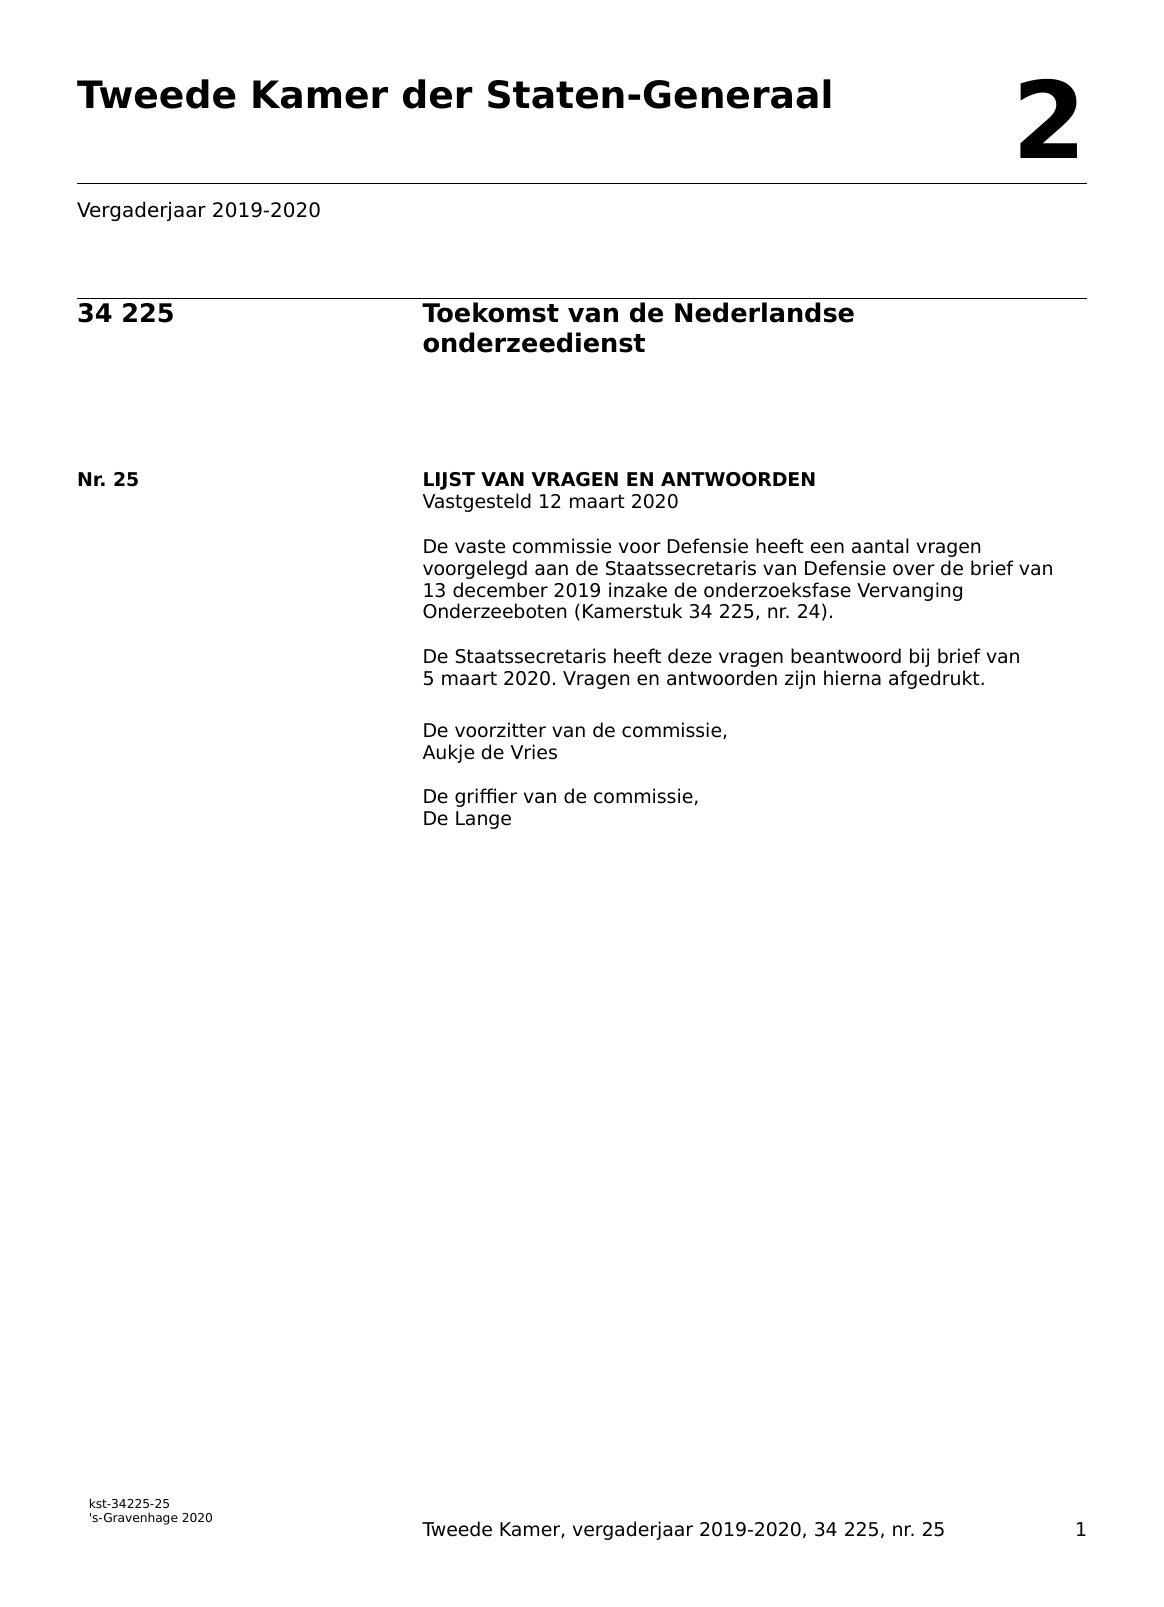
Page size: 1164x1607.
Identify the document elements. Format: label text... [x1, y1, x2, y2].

text Vastgesteld 12 maart 2020 [422, 491, 1087, 513]
text 's-Gravenhage 2020 [88, 1511, 323, 1525]
text De Staatssecretaris heeft deze vragen beantwoord bij brief van 5 maart 2020. Vragen en antwoorden zijn hierna afgedrukt. [422, 646, 1087, 689]
subtitle 34 225 Toekomst van de Nederlandse onderzeedienst [77, 299, 1087, 358]
text De voorzitter van de commissie, Aukje de Vries [422, 719, 1087, 763]
text De griffier van de commissie, De Lange [422, 786, 1087, 830]
text De vaste commissie voor Defensie heeft een aantal vragen voorgelegd aan de Staatssecretaris van Defensie over de brief van 13 december 2019 inzake de onderzoeksfase Vervanging Onderzeeboten (Kamerstuk 34 225, nr. 24). [422, 536, 1087, 623]
table_header 2 [886, 59, 1087, 183]
text kst-34225-25 [88, 1497, 323, 1511]
table_cell Vergaderjaar 2019-2020 [77, 184, 1087, 298]
table_header Tweede Kamer der Staten-Generaal [77, 59, 886, 183]
subtitle Nr. 25 LIJST VAN VRAGEN EN ANTWOORDEN [77, 469, 1087, 491]
